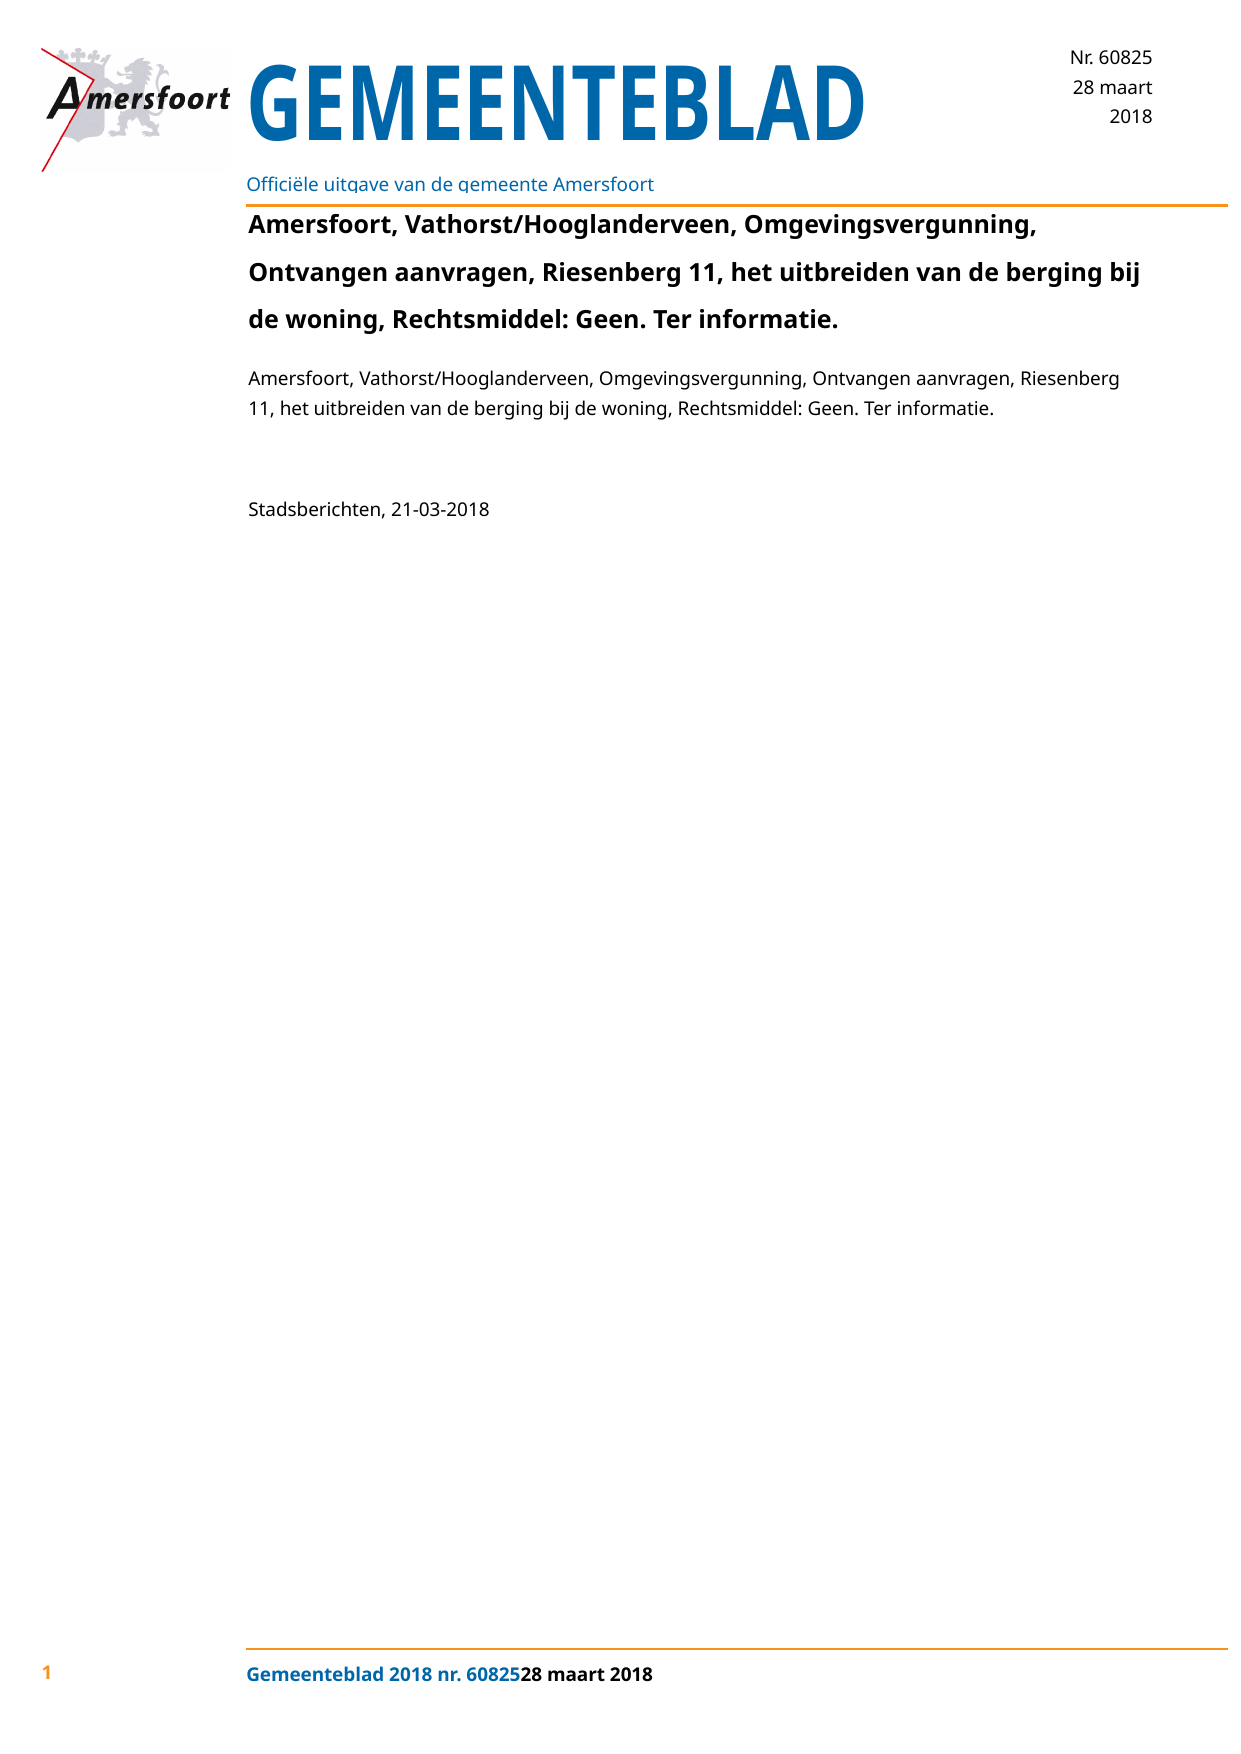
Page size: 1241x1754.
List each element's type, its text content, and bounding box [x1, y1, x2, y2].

text Amersfoort, Vathorst/Hooglanderveen, Omgevingsvergunning, Ontvangen aanvragen, Riesenberg 11, het uitbreiden van de berging bij de woning, Rechtsmiddel: Geen. Ter informatie. [248, 366, 1152, 421]
picture [41, 47, 231, 172]
text Stadsberichten, 21-03-2018 [248, 496, 1152, 522]
text Amersfoort, Vathorst/Hooglanderveen, Omgevingsvergunning, Ontvangen aanvragen, Riesenberg 11, het uitbreiden van de berging bij de woning, Rechtsmiddel: Geen. Ter informatie. [248, 207, 1152, 336]
